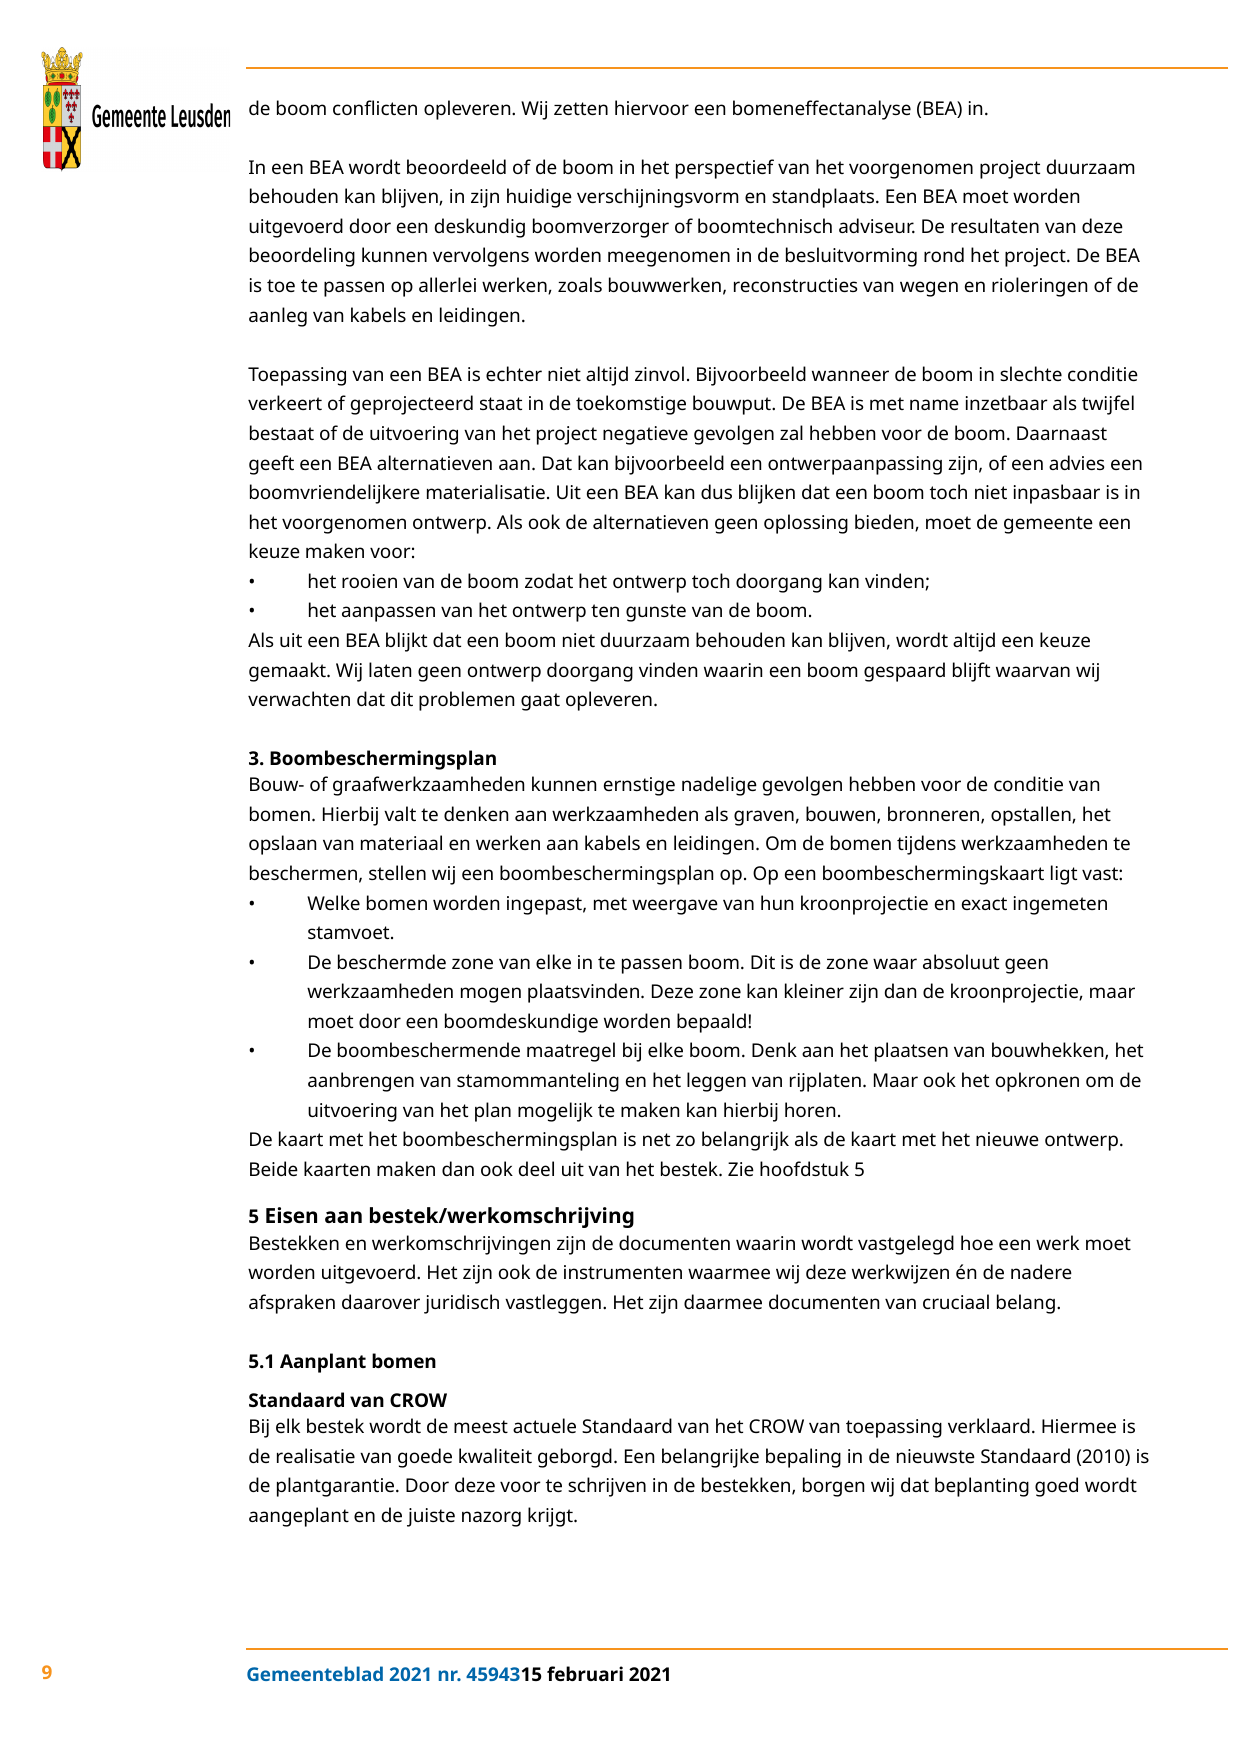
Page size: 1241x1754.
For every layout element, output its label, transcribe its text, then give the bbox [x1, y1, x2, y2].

text In een BEA wordt beoordeeld of de boom in het perspectief van het voorgenomen project duurzaam behouden kan blijven, in zijn huidige verschijningsvorm en standplaats. Een BEA moet worden uitgevoerd door een deskundig boomverzorger of boomtechnisch adviseur. De resultaten van deze beoordeling kunnen vervolgens worden meegenomen in de besluitvorming rond het project. De BEA is toe te passen op allerlei werken, zoals bouwwerken, reconstructies van wegen en rioleringen of de aanleg van kabels en leidingen. [248, 154, 1152, 328]
text de boom conflicten opleveren. Wij zetten hiervoor een bomeneffectanalyse (BEA) in. [248, 95, 1152, 121]
list De boombeschermende maatregel bij elke boom. Denk aan het plaatsen van bouwhekken, het aanbrengen van stamommanteling en het leggen van rijplaten. Maar ook het opkronen om de uitvoering van het plan mogelijk te maken kan hierbij horen. [248, 1038, 1152, 1122]
picture [41, 47, 231, 172]
text Toepassing van een BEA is echter niet altijd zinvol. Bijvoorbeeld wanneer de boom in slechte conditie verkeert of geprojecteerd staat in de toekomstige bouwput. De BEA is met name inzetbaar als twijfel bestaat of de uitvoering van het project negatieve gevolgen zal hebben voor de boom. Daarnaast geeft een BEA alternatieven aan. Dat kan bijvoorbeeld een ontwerpaanpassing zijn, of een advies een boomvriendelijkere materialisatie. Uit een BEA kan dus blijken dat een boom toch niet inpasbaar is in het voorgenomen ontwerp. Als ook de alternatieven geen oplossing bieden, moet de gemeente een keuze maken voor: [248, 361, 1152, 564]
text Bouw- of graafwerkzaamheden kunnen ernstige nadelige gevolgen hebben voor de conditie van bomen. Hierbij valt te denken aan werkzaamheden als graven, bouwen, bronneren, opstallen, het opslaan van materiaal en werken aan kabels en leidingen. Om de bomen tijdens werkzaamheden te beschermen, stellen wij een boombeschermingsplan op. Op een boombeschermingskaart ligt vast: [248, 771, 1152, 886]
text 5 Eisen aan bestek/werkomschrijving [248, 1202, 1152, 1230]
text Standaard van CROW [248, 1388, 1152, 1413]
list De beschermde zone van elke in te passen boom. Dit is de zone waar absoluut geen werkzaamheden mogen plaatsvinden. Deze zone kan kleiner zijn dan de kroonprojectie, maar moet door een boomdeskundige worden bepaald! [248, 949, 1152, 1034]
list het aanpassen van het ontwerp ten gunste van de boom. [248, 598, 1152, 623]
list het rooien van de boom zodat het ontwerp toch doorgang kan vinden; [248, 568, 1152, 594]
text Bij elk bestek wordt de meest actuele Standaard van het CROW van toepassing verklaard. Hiermee is de realisatie van goede kwaliteit geborgd. Een belangrijke bepaling in de nieuwste Standaard (2010) is de plantgarantie. Door deze voor te schrijven in de bestekken, borgen wij dat beplanting goed wordt aangeplant en de juiste nazorg krijgt. [248, 1413, 1152, 1528]
text De kaart met het boombeschermingsplan is net zo belangrijk als de kaart met het nieuwe ontwerp. Beide kaarten maken dan ook deel uit van het bestek. Zie hoofdstuk 5 [248, 1126, 1152, 1182]
text 5.1 Aanplant bomen [248, 1348, 1152, 1374]
text Bestekken en werkomschrijvingen zijn de documenten waarin wordt vastgelegd hoe een werk moet worden uitgevoerd. Het zijn ook de instrumenten waarmee wij deze werkwijzen én de nadere afspraken daarover juridisch vastleggen. Het zijn daarmee documenten van cruciaal belang. [248, 1230, 1152, 1315]
list Welke bomen worden ingepast, met weergave van hun kroonprojectie en exact ingemeten stamvoet. [248, 890, 1152, 945]
text 3. Boombeschermingsplan [248, 746, 1152, 771]
text Als uit een BEA blijkt dat een boom niet duurzaam behouden kan blijven, wordt altijd een keuze gemaakt. Wij laten geen ontwerp doorgang vinden waarin een boom gespaard blijft waarvan wij verwachten dat dit problemen gaat opleveren. [248, 627, 1152, 712]
